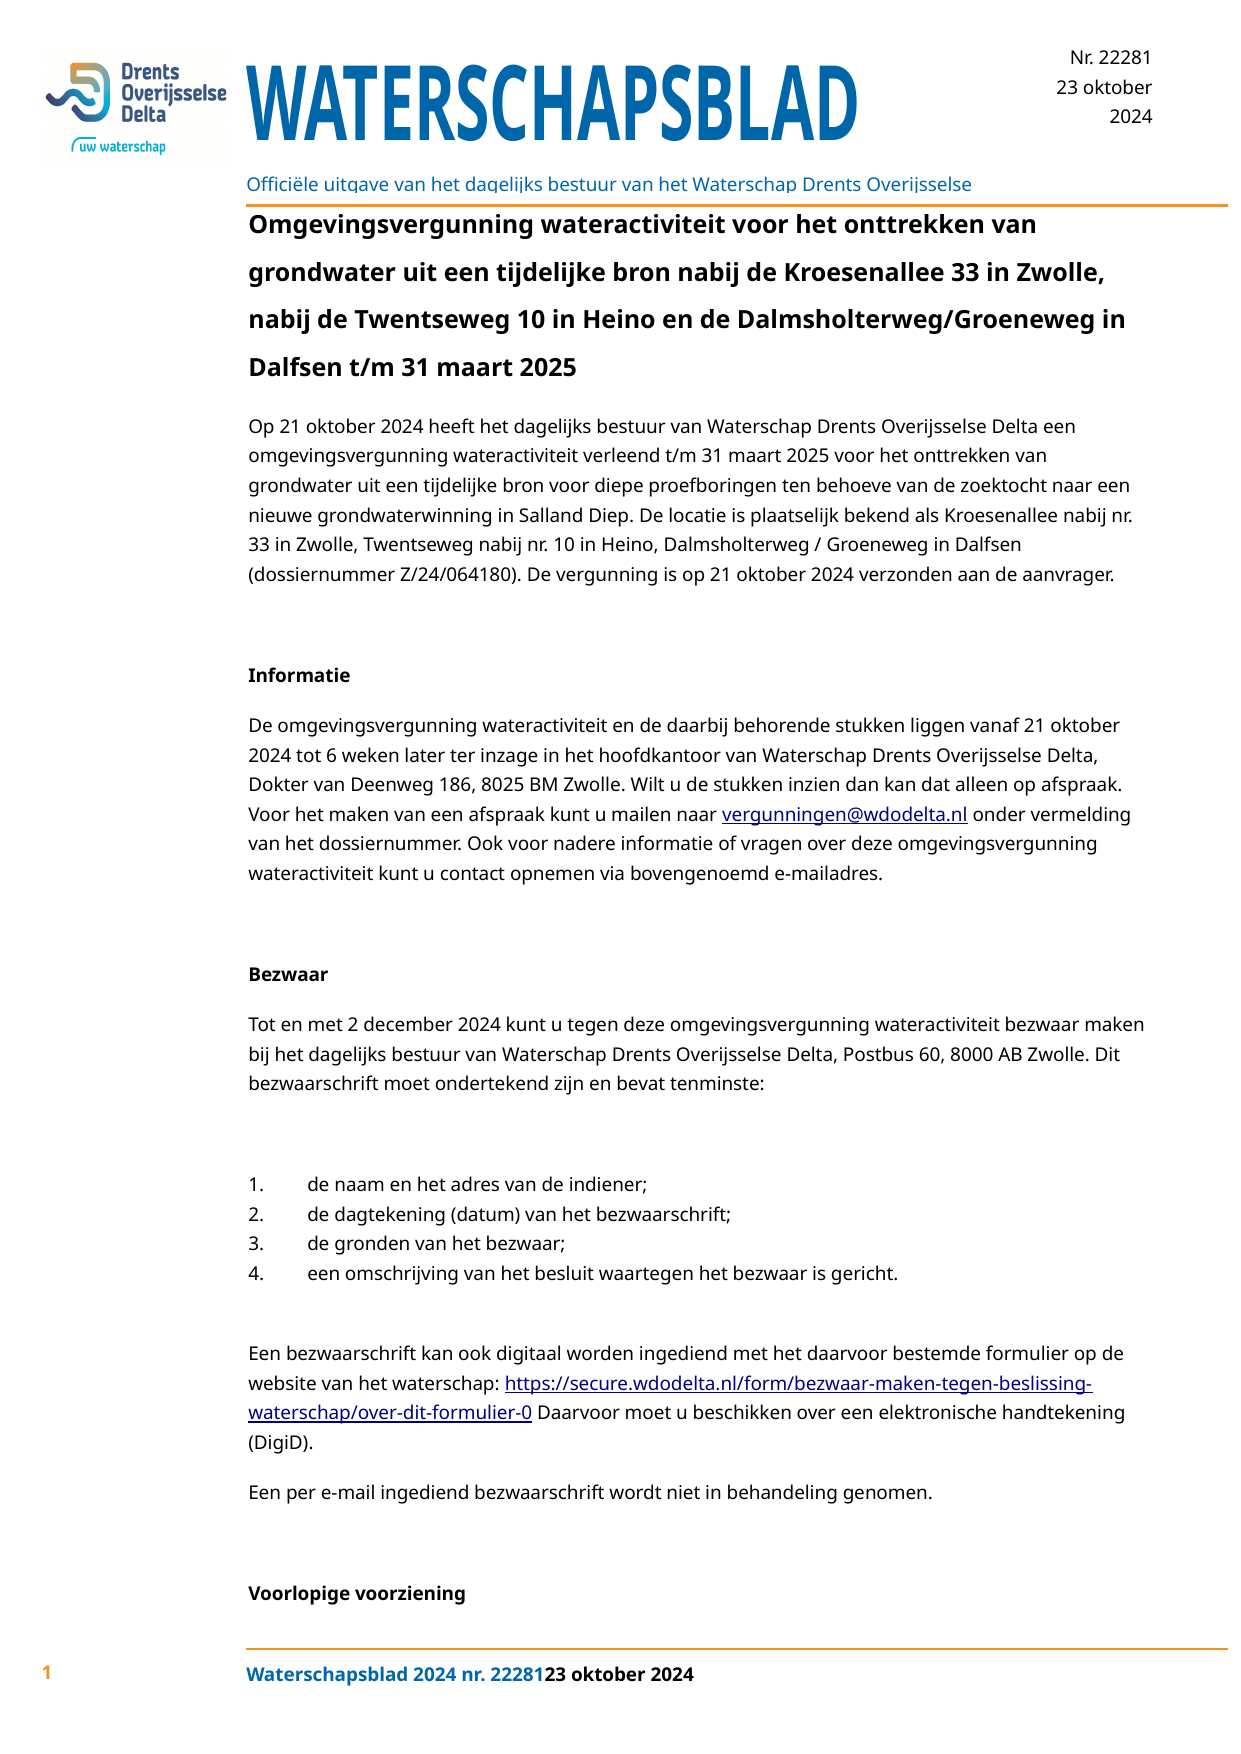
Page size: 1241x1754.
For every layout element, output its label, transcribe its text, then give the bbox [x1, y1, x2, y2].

list de gronden van het bezwaar; [248, 1231, 1152, 1256]
list de naam en het adres van de indiener; [248, 1171, 1152, 1197]
list de dagtekening (datum) van het bezwaarschrift; [248, 1201, 1152, 1227]
picture [41, 47, 231, 172]
text Op 21 oktober 2024 heeft het dagelijks bestuur van Waterschap Drents Overijsselse Delta een omgevingsvergunning wateractiviteit verleend t/m 31 maart 2025 voor het onttrekken van grondwater uit een tijdelijke bron voor diepe proefboringen ten behoeve van de zoektocht naar een nieuwe grondwaterwinning in Salland Diep. De locatie is plaatselijk bekend als Kroesenallee nabij nr. 33 in Zwolle, Twentseweg nabij nr. 10 in Heino, Dalmsholterweg / Groeneweg in Dalfsen (dossiernummer Z/24/064180). De vergunning is op 21 oktober 2024 verzonden aan de aanvrager. [248, 413, 1152, 587]
text Een bezwaarschrift kan ook digitaal worden ingediend met het daarvoor bestemde formulier op de website van het waterschap: https://secure.wdodelta.nl/form/bezwaar-maken-tegen-beslissing-waterschap/over-dit-formulier-0 Daarvoor moet u beschikken over een elektronische handtekening (DigiD). [248, 1340, 1152, 1455]
text Een per e-mail ingediend bezwaarschrift wordt niet in behandeling genomen. [248, 1479, 1152, 1505]
text De omgevingsvergunning wateractiviteit en de daarbij behorende stukken liggen vanaf 21 oktober 2024 tot 6 weken later ter inzage in het hoofdkantoor van Waterschap Drents Overijsselse Delta, Dokter van Deenweg 186, 8025 BM Zwolle. Wilt u de stukken inzien dan kan dat alleen op afspraak. Voor het maken van een afspraak kunt u mailen naar vergunningen@wdodelta.nl onder vermelding van het dossiernummer. Ook voor nadere informatie of vragen over deze omgevingsvergunning wateractiviteit kunt u contact opnemen via bovengenoemd e-mailadres. [248, 712, 1152, 886]
text Informatie [248, 662, 1152, 688]
text Tot en met 2 december 2024 kunt u tegen deze omgevingsvergunning wateractiviteit bezwaar maken bij het dagelijks bestuur van Waterschap Drents Overijsselse Delta, Postbus 60, 8000 AB Zwolle. Dit bezwaarschrift moet ondertekend zijn en bevat tenminste: [248, 1011, 1152, 1096]
text Voorlopige voorziening [248, 1580, 1152, 1606]
text Omgevingsvergunning wateractiviteit voor het onttrekken van grondwater uit een tijdelijke bron nabij de Kroesenallee 33 in Zwolle, nabij de Twentseweg 10 in Heino en de Dalmsholterweg/Groeneweg in Dalfsen t/m 31 maart 2025 [248, 207, 1152, 384]
list een omschrijving van het besluit waartegen het bezwaar is gericht. [248, 1260, 1152, 1286]
text Bezwaar [248, 961, 1152, 987]
